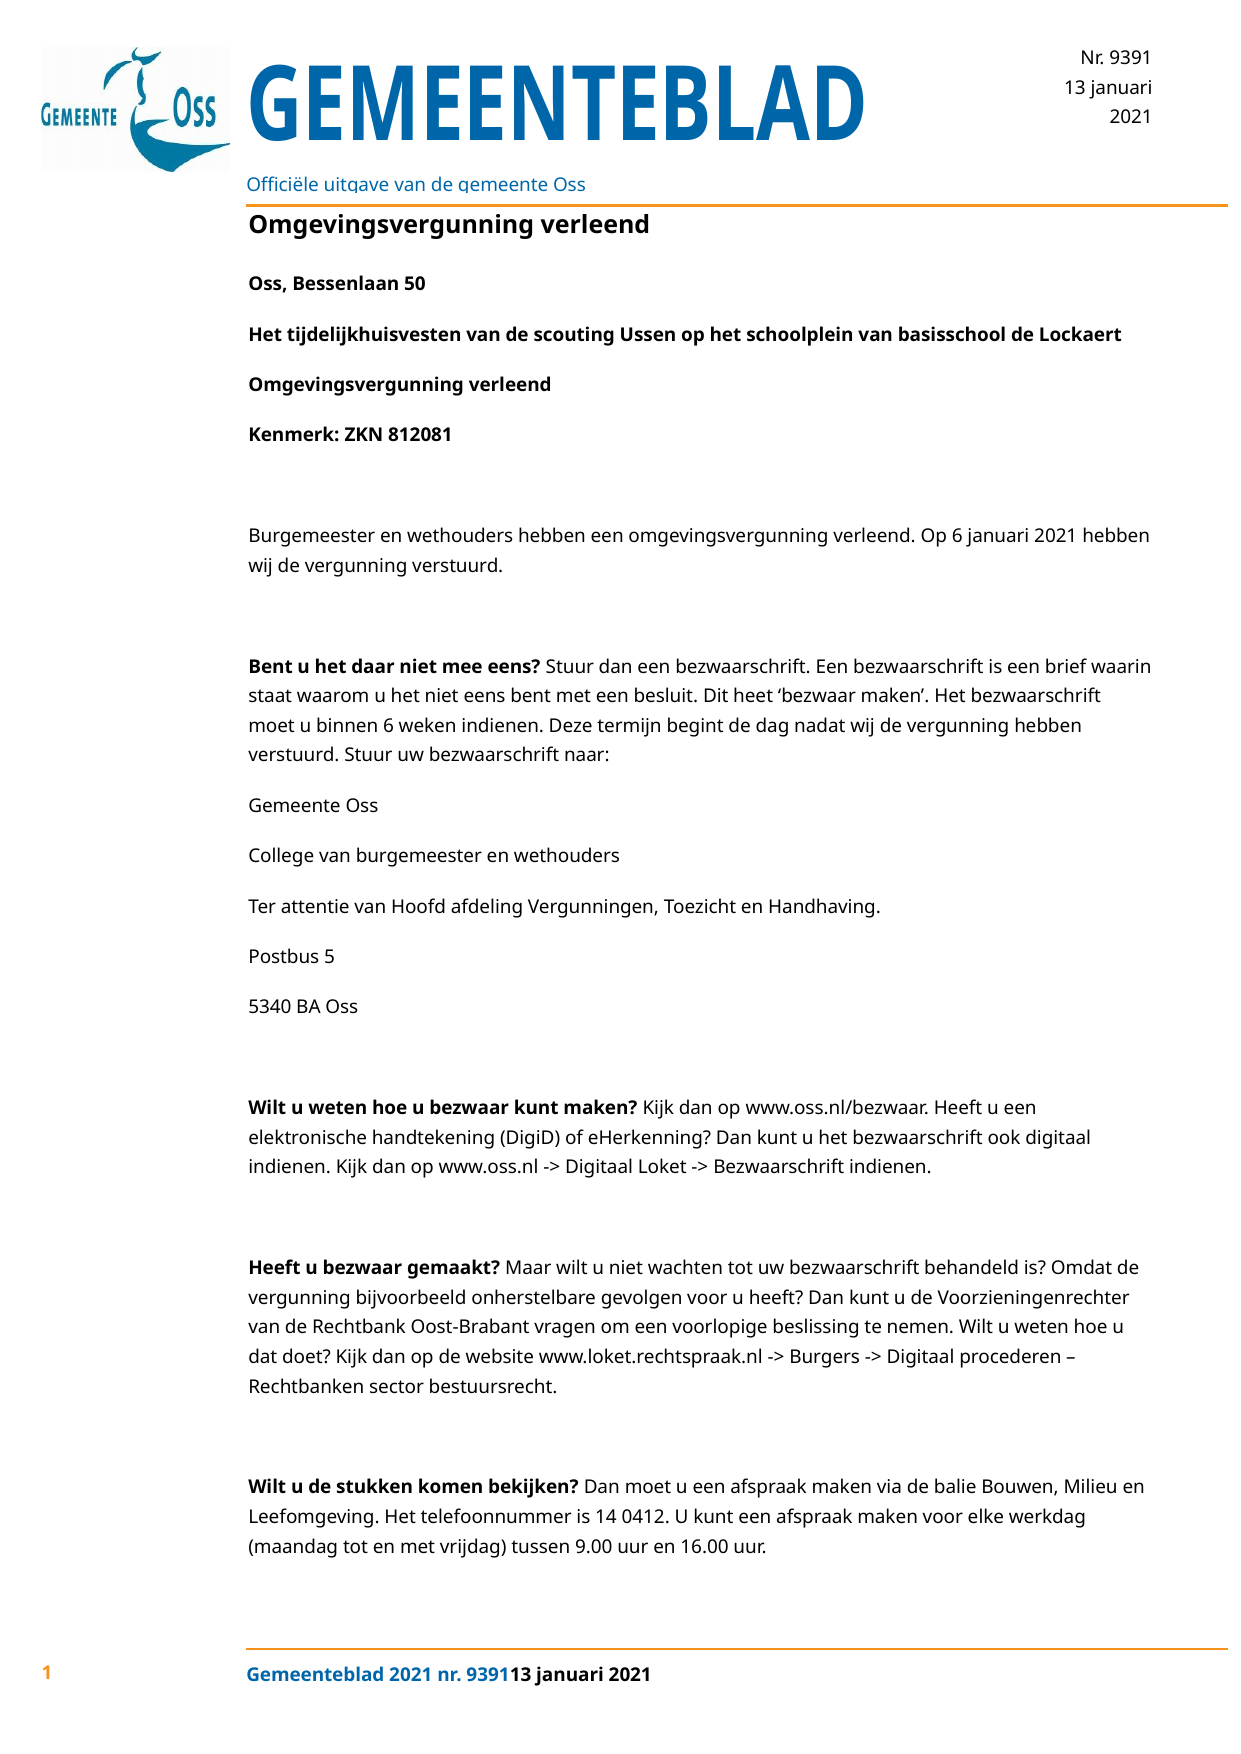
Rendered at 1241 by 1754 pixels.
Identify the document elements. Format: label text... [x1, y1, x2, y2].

text College van burgemeester en wethouders [248, 842, 1152, 868]
text Kenmerk: ZKN 812081 [248, 422, 1152, 447]
text Omgevingsvergunning verleend [248, 207, 1152, 241]
text Gemeente Oss [248, 792, 1152, 818]
text 5340 BA Oss [248, 994, 1152, 1019]
text Wilt u de stukken komen bekijken? Dan moet u een afspraak maken via de balie Bouwen, Milieu en Leefomgeving. Het telefoonnummer is 14 0412. U kunt een afspraak maken voor elke werkdag (maandag tot en met vrijdag) tussen 9.00 uur en 16.00 uur. [248, 1474, 1152, 1558]
text Wilt u weten hoe u bezwaar kunt maken? Kijk dan op www.oss.nl/bezwaar. Heeft u een elektronische handtekening (DigiD) of eHerkenning? Dan kunt u het bezwaarschrift ook digitaal indienen. Kijk dan op www.oss.nl -> Digitaal Loket -> Bezwaarschrift indienen. [248, 1094, 1152, 1179]
text Postbus 5 [248, 943, 1152, 969]
text Het tijdelijkhuisvesten van de scouting Ussen op het schoolplein van basisschool de Lockaert [248, 321, 1152, 346]
text Omgevingsvergunning verleend [248, 371, 1152, 397]
text Ter attentie van Hoofd afdeling Vergunningen, Toezicht en Handhaving. [248, 893, 1152, 918]
text Oss, Bessenlaan 50 [248, 270, 1152, 296]
text Heeft u bezwaar gemaakt? Maar wilt u niet wachten tot uw bezwaarschrift behandeld is? Omdat de vergunning bijvoorbeeld onherstelbare gevolgen voor u heeft? Dan kunt u de Voorzieningenrechter van de Rechtbank Oost-Brabant vragen om een voorlopige beslissing te nemen. Wilt u weten hoe u dat doet? Kijk dan op de website www.loket.rechtspraak.nl -> Burgers -> Digitaal procederen – Rechtbanken sector bestuursrecht. [248, 1254, 1152, 1398]
picture [41, 47, 231, 172]
text Burgemeester en wethouders hebben een omgevingsvergunning verleend. Op 6 januari 2021 hebben wij de vergunning verstuurd. [248, 522, 1152, 578]
text Bent u het daar niet mee eens? Stuur dan een bezwaarschrift. Een bezwaarschrift is een brief waarin staat waarom u het niet eens bent met een besluit. Dit heet ‘bezwaar maken’. Het bezwaarschrift moet u binnen 6 weken indienen. Deze termijn begint de dag nadat wij de vergunning hebben verstuurd. Stuur uw bezwaarschrift naar: [248, 653, 1152, 767]
